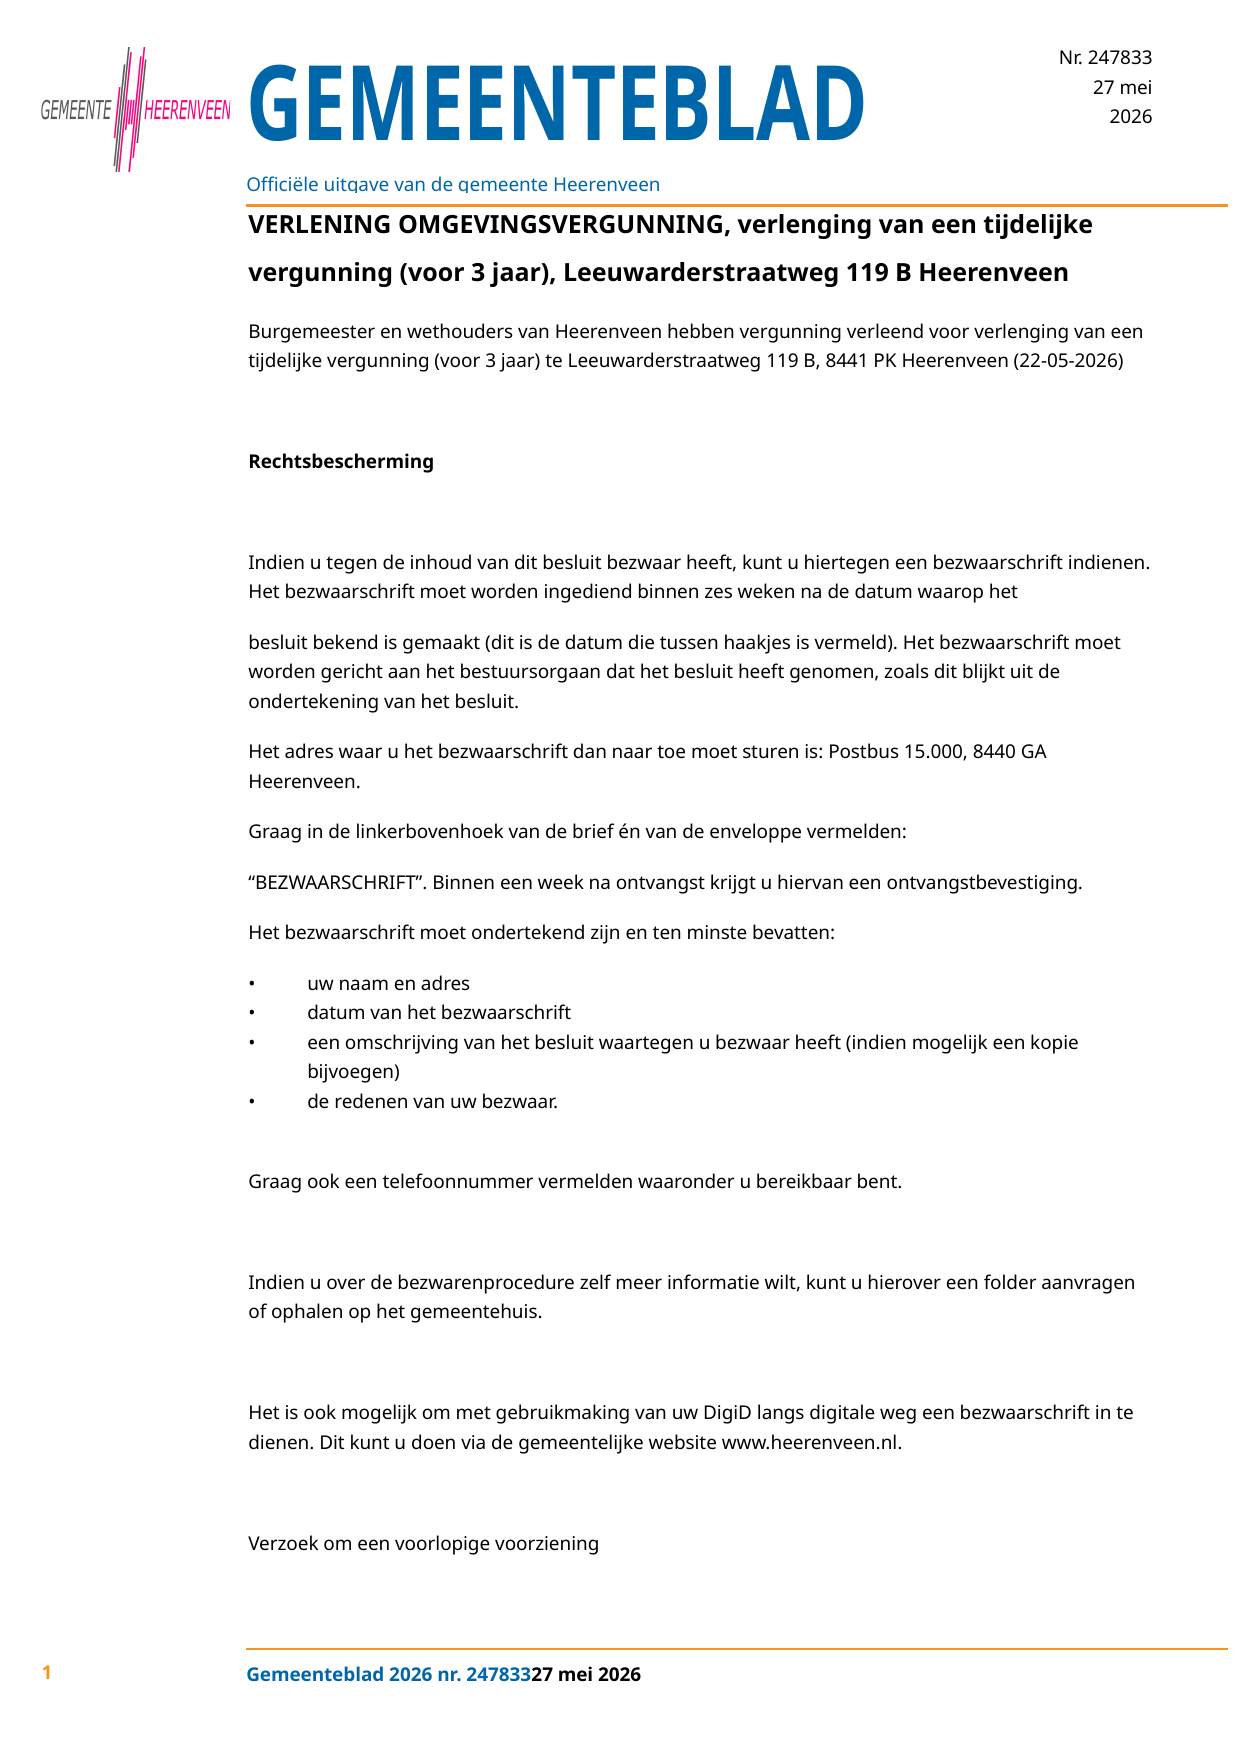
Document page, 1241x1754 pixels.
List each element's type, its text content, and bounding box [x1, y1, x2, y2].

text Het is ook mogelijk om met gebruikmaking van uw DigiD langs digitale weg een bezwaarschrift in te dienen. Dit kunt u doen via de gemeentelijke website www.heerenveen.nl. [248, 1399, 1152, 1455]
text Indien u tegen de inhoud van dit besluit bezwaar heeft, kunt u hiertegen een bezwaarschrift indienen. Het bezwaarschrift moet worden ingediend binnen zes weken na de datum waarop het [248, 549, 1152, 604]
text Rechtsbescherming [248, 448, 1152, 474]
list de redenen van uw bezwaar. [248, 1088, 1152, 1114]
text besluit bekend is gemaakt (dit is de datum die tussen haakjes is vermeld). Het bezwaarschrift moet worden gericht aan het bestuursorgaan dat het besluit heeft genomen, zoals dit blijkt uit de ondertekening van het besluit. [248, 629, 1152, 714]
list datum van het bezwaarschrift [248, 999, 1152, 1025]
text Graag in de linkerbovenhoek van de brief én van de enveloppe vermelden: [248, 819, 1152, 844]
list een omschrijving van het besluit waartegen u bezwaar heeft (indien mogelijk een kopie bijvoegen) [248, 1029, 1152, 1084]
picture [41, 47, 231, 172]
text Burgemeester en wethouders van Heerenveen hebben vergunning verleend voor verlenging van een tijdelijke vergunning (voor 3 jaar) te Leeuwarderstraatweg 119 B, 8441 PK Heerenveen (22-05-2026) [248, 318, 1152, 373]
text Het bezwaarschrift moet ondertekend zijn en ten minste bevatten: [248, 919, 1152, 945]
text Verzoek om een voorlopige voorziening [248, 1530, 1152, 1556]
text Indien u over de bezwarenprocedure zelf meer informatie wilt, kunt u hierover een folder aanvragen of ophalen op het gemeentehuis. [248, 1269, 1152, 1324]
text VERLENING OMGEVINGSVERGUNNING, verlenging van een tijdelijke vergunning (voor 3 jaar), Leeuwarderstraatweg 119 B Heerenveen [248, 207, 1152, 288]
text “BEZWAARSCHRIFT”. Binnen een week na ontvangst krijgt u hiervan een ontvangstbevestiging. [248, 869, 1152, 895]
list uw naam en adres [248, 970, 1152, 996]
text Het adres waar u het bezwaarschrift dan naar toe moet sturen is: Postbus 15.000, 8440 GA Heerenveen. [248, 739, 1152, 794]
text Graag ook een telefoonnummer vermelden waaronder u bereikbaar bent. [248, 1168, 1152, 1194]
